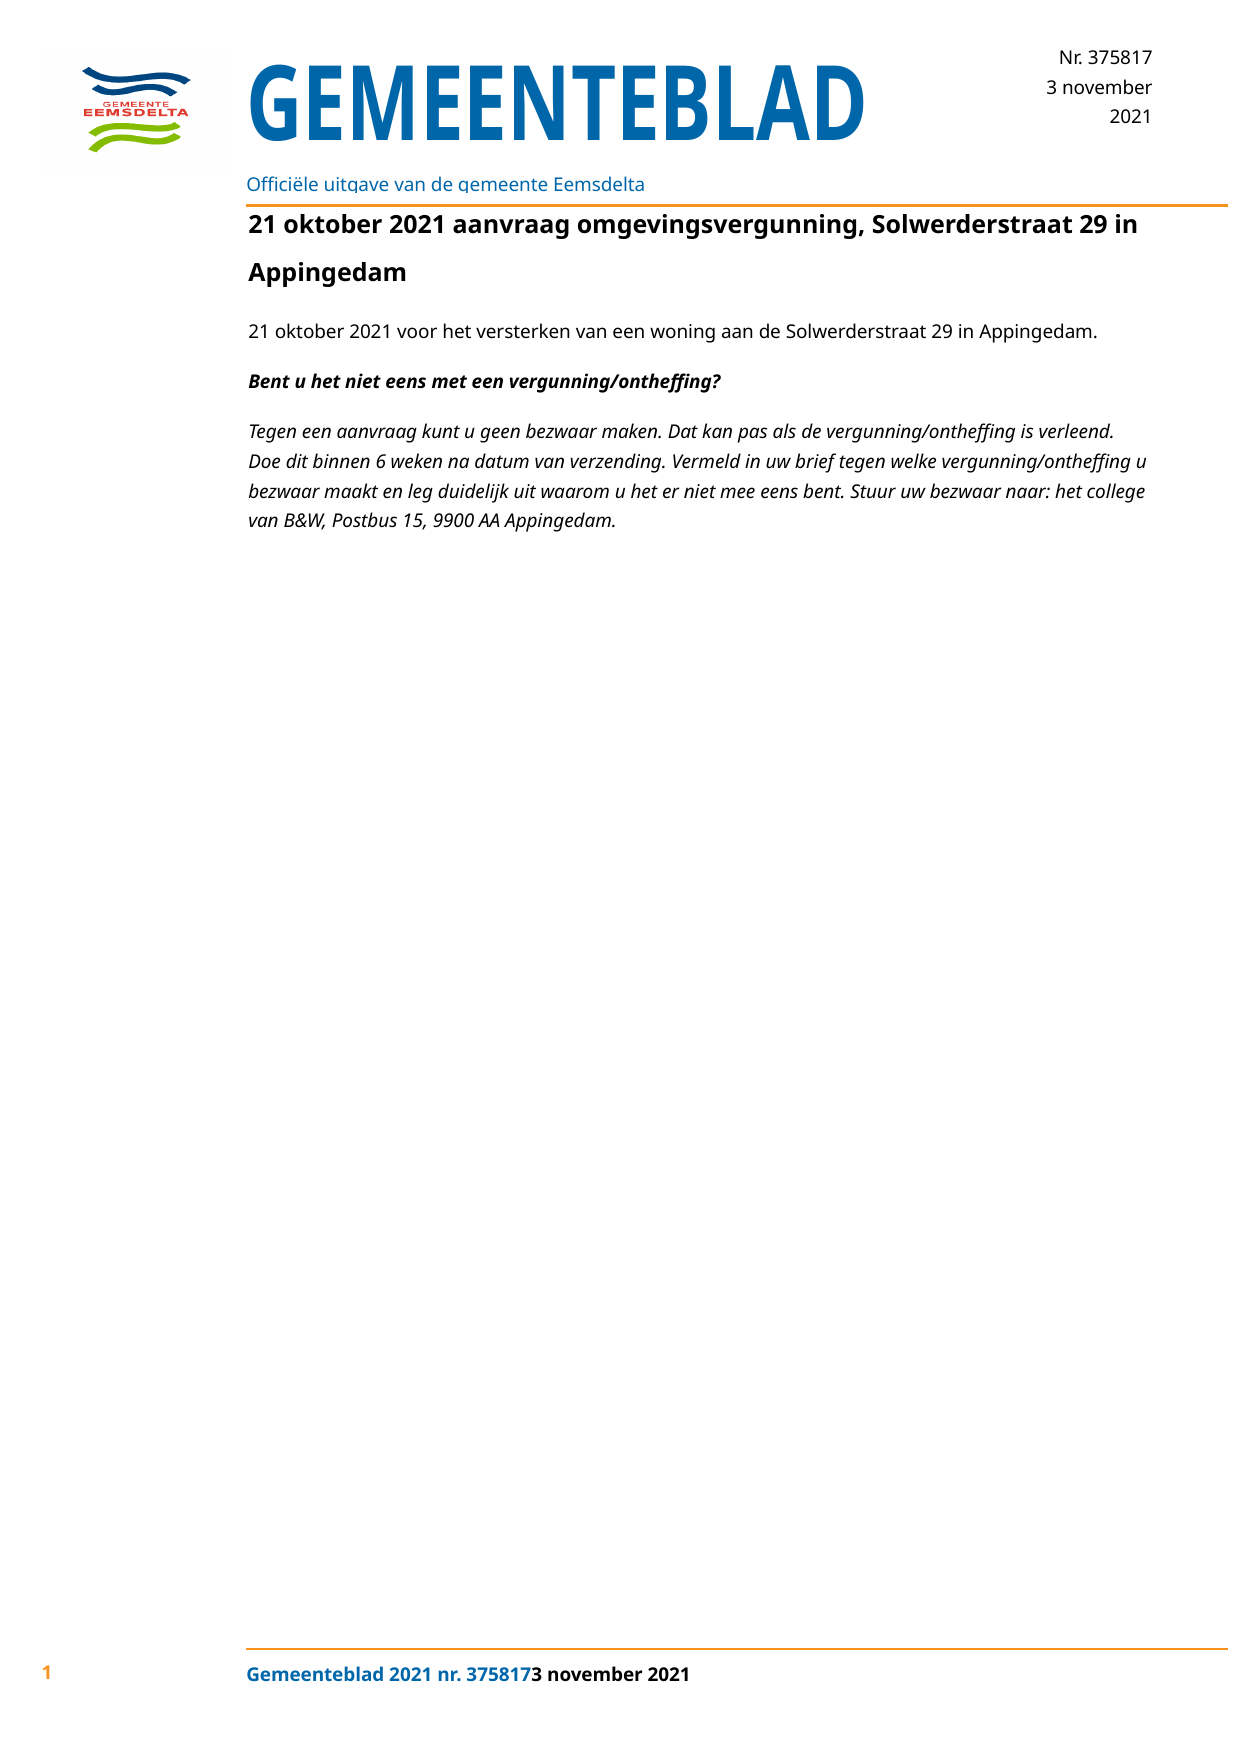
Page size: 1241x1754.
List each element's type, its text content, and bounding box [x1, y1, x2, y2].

text 21 oktober 2021 aanvraag omgevingsvergunning, Solwerderstraat 29 in Appingedam [248, 207, 1152, 288]
text Bent u het niet eens met een vergunning/ontheffing? [248, 368, 1152, 394]
text Tegen een aanvraag kunt u geen bezwaar maken. Dat kan pas als de vergunning/ontheffing is verleend. Doe dit binnen 6 weken na datum van verzending. Vermeld in uw brief tegen welke vergunning/ontheffing u bezwaar maakt en leg duidelijk uit waarom u het er niet mee eens bent. Stuur uw bezwaar naar: het college van B&W, Postbus 15, 9900 AA Appingedam. [248, 419, 1152, 533]
text 21 oktober 2021 voor het versterken van een woning aan de Solwerderstraat 29 in Appingedam. [248, 318, 1152, 344]
picture [41, 47, 231, 172]
